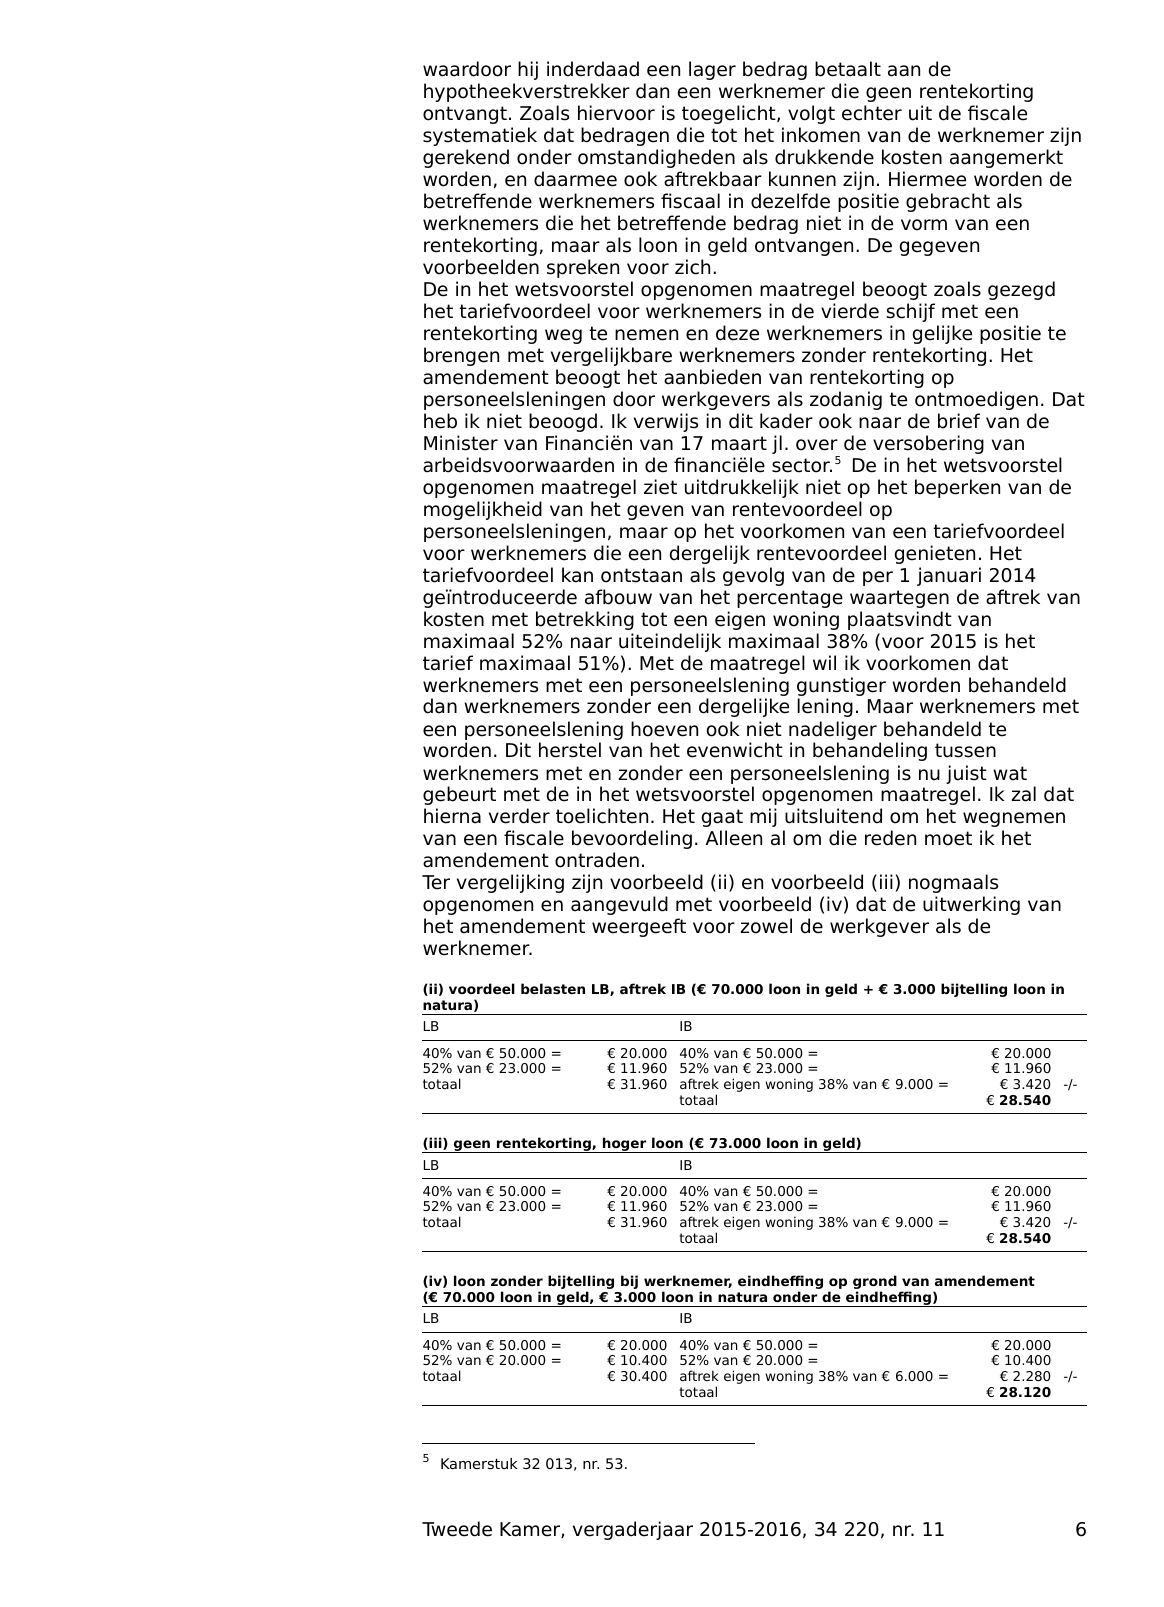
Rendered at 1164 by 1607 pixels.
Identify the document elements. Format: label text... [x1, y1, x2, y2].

table_cell [1057, 1199, 1087, 1215]
table_cell 40% van € 50.000 = [422, 1179, 585, 1199]
table_cell aftrek eigen woning 38% van € 9.000 = [673, 1215, 968, 1231]
table_cell [422, 1385, 585, 1405]
table_cell aftrek eigen woning 38% van € 9.000 = [673, 1077, 968, 1093]
table_cell [585, 1015, 673, 1040]
table_cell [585, 1231, 673, 1251]
table_cell [969, 1153, 1057, 1178]
table_cell LB [422, 1307, 585, 1332]
table_cell [1057, 1061, 1087, 1077]
table_cell € 20.000 [585, 1179, 673, 1199]
table_cell 40% van € 50.000 = [422, 1333, 585, 1353]
table_cell [1057, 1179, 1087, 1199]
table_cell 52% van € 23.000 = [422, 1199, 585, 1215]
table_cell [585, 1093, 673, 1113]
text waardoor hij inderdaad een lager bedrag betaalt aan de hypotheekverstrekker dan een werknemer die geen rentekorting ontvangt. Zoals hiervoor is toegelicht, volgt echter uit de fiscale systematiek dat bedragen die tot het inkomen van de werknemer zijn gerekend onder omstandigheden als drukkende kosten aangemerkt worden, en daarmee ook aftrekbaar kunnen zijn. Hiermee worden de betreffende werknemers fiscaal in dezelfde positie gebracht als werknemers die het betreffende bedrag niet in de vorm van een rentekorting, maar als loon in geld ontvangen. De gegeven voorbeelden spreken voor zich. [422, 59, 1087, 279]
table_cell € 11.960 [585, 1061, 673, 1077]
table_cell 40% van € 50.000 = [673, 1179, 968, 1199]
table_cell € 20.000 [585, 1041, 673, 1061]
table_cell [1057, 1153, 1087, 1178]
table_cell 52% van € 20.000 = [673, 1353, 968, 1369]
table_cell 40% van € 50.000 = [422, 1041, 585, 1061]
table_cell 52% van € 23.000 = [673, 1199, 968, 1215]
table_cell [1057, 1333, 1087, 1353]
table_cell totaal [673, 1231, 968, 1251]
table_cell totaal [673, 1093, 968, 1113]
table_cell € 20.000 [969, 1041, 1057, 1061]
table_header (iv) loon zonder bijtelling bij werknemer, eindheffing op grond van amendement (€ 70.000 loon in geld, € 3.000 loon in natura onder de eindheffing) [422, 1274, 1087, 1306]
table_cell € 28.540 [969, 1093, 1057, 1113]
table_cell € 20.000 [969, 1179, 1057, 1199]
table_cell [969, 1307, 1057, 1332]
table_cell € 3.420 [969, 1215, 1057, 1231]
table_cell [585, 1307, 673, 1332]
table_cell [1057, 1385, 1087, 1405]
table_cell LB [422, 1153, 585, 1178]
table_cell € 11.960 [585, 1199, 673, 1215]
table_cell € 31.960 [585, 1215, 673, 1231]
table_cell € 3.420 [969, 1077, 1057, 1093]
table_cell -/- [1057, 1369, 1087, 1384]
table_cell totaal [422, 1215, 585, 1231]
table_cell LB [422, 1015, 585, 1040]
table_cell aftrek eigen woning 38% van € 6.000 = [673, 1369, 968, 1384]
table_cell -/- [1057, 1077, 1087, 1093]
table_cell -/- [1057, 1215, 1087, 1231]
table_cell 52% van € 20.000 = [422, 1353, 585, 1369]
table_cell IB [673, 1015, 968, 1040]
table_cell 40% van € 50.000 = [673, 1333, 968, 1353]
table_cell totaal [422, 1077, 585, 1093]
table_cell [1057, 1307, 1087, 1332]
table_cell 52% van € 23.000 = [673, 1061, 968, 1077]
table_cell [585, 1385, 673, 1405]
table_cell € 2.280 [969, 1369, 1057, 1384]
table_cell [422, 1231, 585, 1251]
text De in het wetsvoorstel opgenomen maatregel beoogt zoals gezegd het tariefvoordeel voor werknemers in de vierde schijf met een rentekorting weg te nemen en deze werknemers in gelijke positie te brengen met vergelijkbare werknemers zonder rentekorting. Het amendement beoogt het aanbieden van rentekorting op personeelsleningen door werkgevers als zodanig te ontmoedigen. Dat heb ik niet beoogd. Ik verwijs in dit kader ook naar de brief van de Minister van Financiën van 17 maart jl. over de versobering van arbeidsvoorwaarden in de financiële sector. De in het wetsvoorstel opgenomen maatregel ziet uitdrukkelijk niet op het beperken van de mogelijkheid van het geven van rentevoordeel op personeelsleningen, maar op het voorkomen van een tariefvoordeel voor werknemers die een dergelijk rentevoordeel genieten. Het tariefvoordeel kan ontstaan als gevolg van de per 1 januari 2014 geïntroduceerde afbouw van het percentage waartegen de aftrek van kosten met betrekking tot een eigen woning plaatsvindt van maximaal 52% naar uiteindelijk maximaal 38% (voor 2015 is het tarief maximaal 51%). Met de maatregel wil ik voorkomen dat werknemers met een personeelslening gunstiger worden behandeld dan werknemers zonder een dergelijke lening. Maar werknemers met een personeelslening hoeven ook niet nadeliger behandeld te worden. Dit herstel van het evenwicht in behandeling tussen werknemers met en zonder een personeelslening is nu juist wat gebeurt met de in het wetsvoorstel opgenomen maatregel. Ik zal dat hierna verder toelichten. Het gaat mij uitsluitend om het wegnemen van een fiscale bevoordeling. Alleen al om die reden moet ik het amendement ontraden. [422, 279, 1087, 872]
table_cell IB [673, 1307, 968, 1332]
table_cell € 10.400 [585, 1353, 673, 1369]
table_cell € 11.960 [969, 1061, 1057, 1077]
table_cell [585, 1153, 673, 1178]
table_cell [1057, 1353, 1087, 1369]
table_cell [1057, 1093, 1087, 1113]
table_cell [1057, 1015, 1087, 1040]
table_header (ii) voordeel belasten LB, aftrek IB (€ 70.000 loon in geld + € 3.000 bijtelling loon in natura) [422, 982, 1087, 1013]
table_cell € 28.540 [969, 1231, 1057, 1251]
table_header (iii) geen rentekorting, hoger loon (€ 73.000 loon in geld) [422, 1136, 1087, 1152]
table_cell € 11.960 [969, 1199, 1057, 1215]
table_cell totaal [422, 1369, 585, 1384]
text Ter vergelijking zijn voorbeeld (ii) en voorbeeld (iii) nogmaals opgenomen en aangevuld met voorbeeld (iv) dat de uitwerking van het amendement weergeeft voor zowel de werkgever als de werknemer. [422, 872, 1087, 960]
table_cell [1057, 1231, 1087, 1251]
table_cell € 28.120 [969, 1385, 1057, 1405]
table_cell 52% van € 23.000 = [422, 1061, 585, 1077]
text Kamerstuk 32 013, nr. 53. [422, 1452, 1087, 1474]
table_cell [422, 1093, 585, 1113]
table_cell 40% van € 50.000 = [673, 1041, 968, 1061]
table_cell € 30.400 [585, 1369, 673, 1384]
table_cell IB [673, 1153, 968, 1178]
table_cell totaal [673, 1385, 968, 1405]
table_cell € 20.000 [969, 1333, 1057, 1353]
table_cell € 31.960 [585, 1077, 673, 1093]
table_cell [969, 1015, 1057, 1040]
table_cell € 20.000 [585, 1333, 673, 1353]
table_cell € 10.400 [969, 1353, 1057, 1369]
table_cell [1057, 1041, 1087, 1061]
